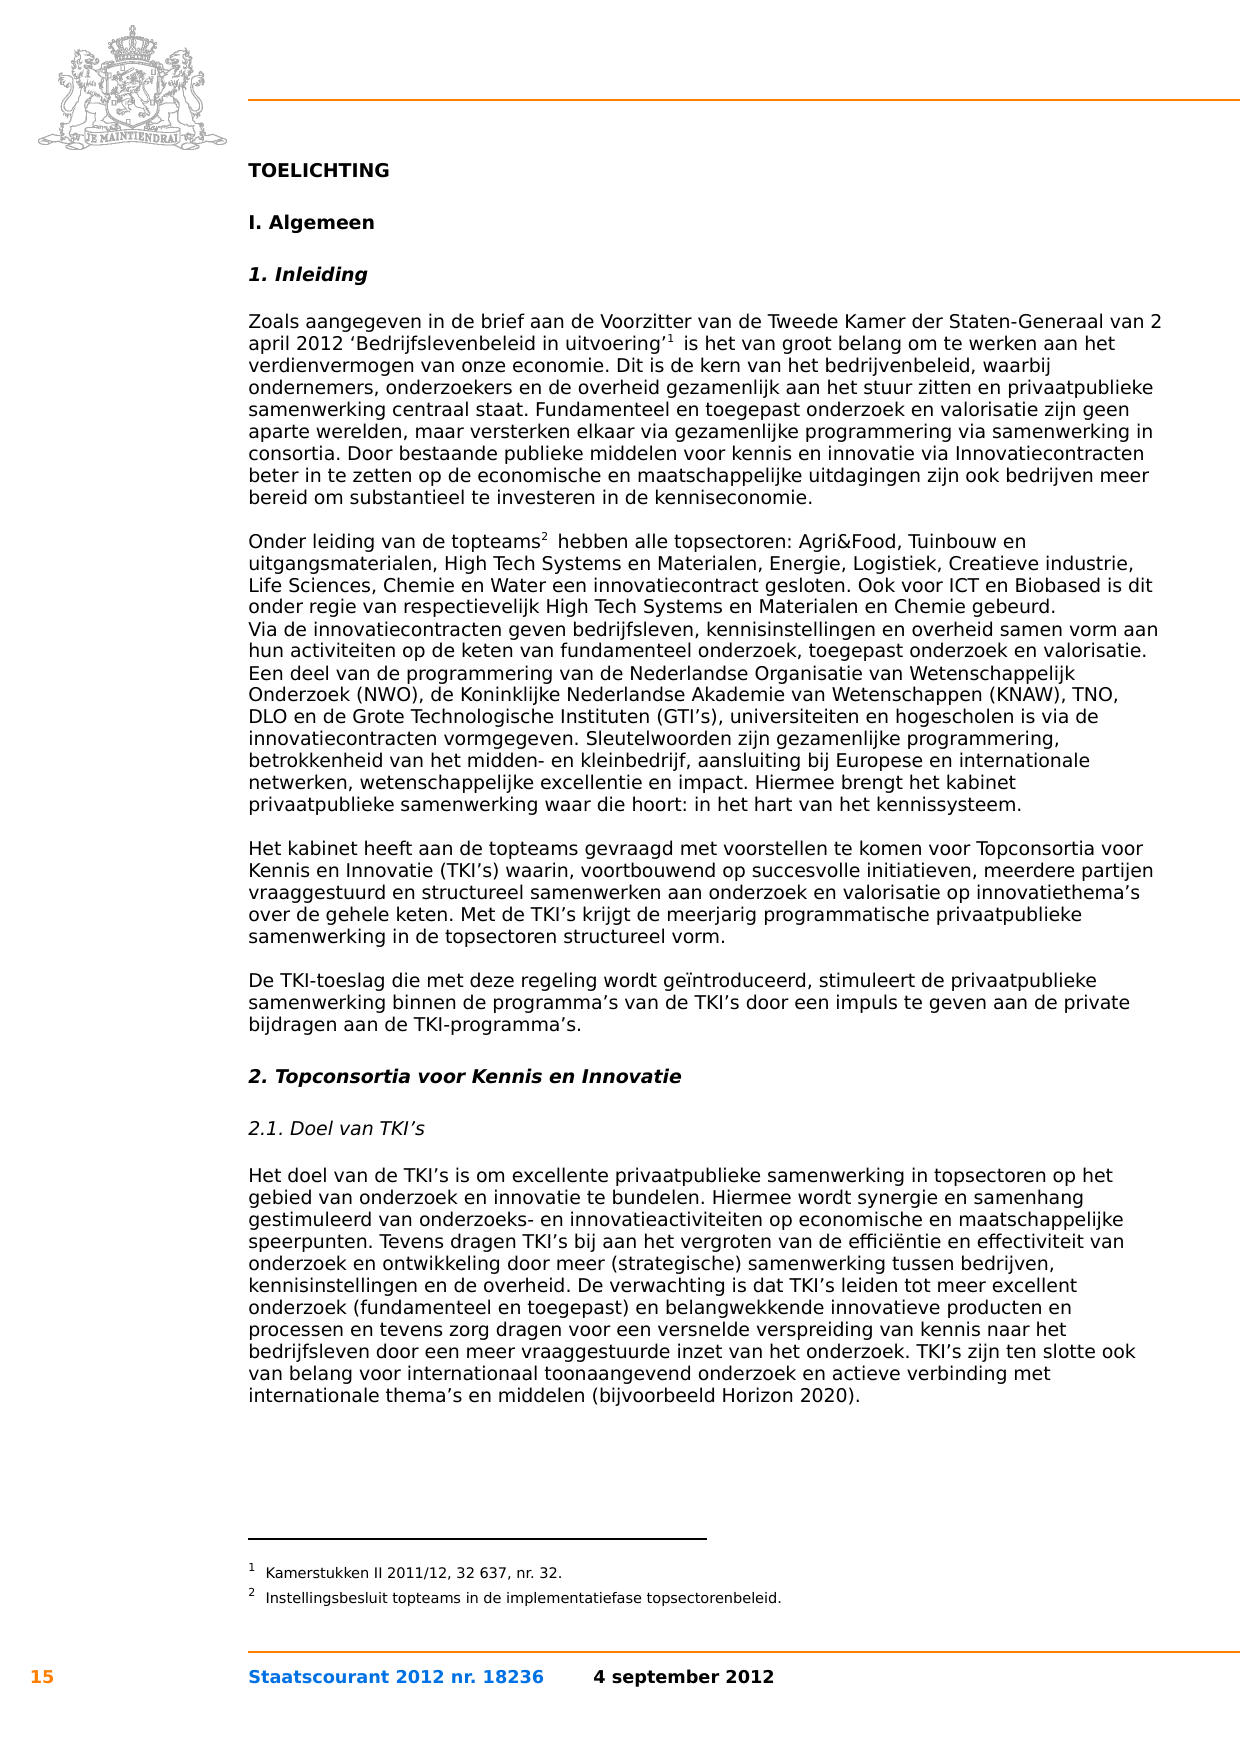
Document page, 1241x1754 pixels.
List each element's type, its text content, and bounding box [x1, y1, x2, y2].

text Kamerstukken II 2011/12, 32 637, nr. 32. [248, 1561, 1163, 1583]
text De TKI-toeslag die met deze regeling wordt geïntroduceerd, stimuleert de privaatpublieke samenwerking binnen de programma’s van de TKI’s door een impuls te geven aan de private bijdragen aan de TKI-programma’s. [248, 970, 1163, 1036]
subtitle I. Algemeen [248, 212, 1163, 234]
text Zoals aangegeven in de brief aan de Voorzitter van de Tweede Kamer der Staten-Generaal van 2 april 2012 ‘Bedrijfslevenbeleid in uitvoering’ is het van groot belang om te werken aan het verdienvermogen van onze economie. Dit is de kern van het bedrijvenbeleid, waarbij ondernemers, onderzoekers en de overheid gezamenlijk aan het stuur zitten en privaatpublieke samenwerking centraal staat. Fundamenteel en toegepast onderzoek en valorisatie zijn geen aparte werelden, maar versterken elkaar via gezamenlijke programmering via samenwerking in consortia. Door bestaande publieke middelen voor kennis en innovatie via Innovatiecontracten beter in te zetten op de economische en maatschappelijke uitdagingen zijn ook bedrijven meer bereid om substantieel te investeren in de kenniseconomie. [248, 311, 1163, 509]
subtitle 2. Topconsortia voor Kennis en Innovatie [248, 1066, 1163, 1088]
subtitle 1. Inleiding [248, 264, 1163, 286]
text Via de innovatiecontracten geven bedrijfsleven, kennisinstellingen en overheid samen vorm aan hun activiteiten op de keten van fundamenteel onderzoek, toegepast onderzoek en valorisatie. Een deel van de programmering van de Nederlandse Organisatie van Wetenschappelijk Onderzoek (NWO), de Koninklijke Nederlandse Akademie van Wetenschappen (KNAW), TNO, DLO en de Grote Technologische Instituten (GTI’s), universiteiten en hogescholen is via de innovatiecontracten vormgegeven. Sleutelwoorden zijn gezamenlijke programmering, betrokkenheid van het midden- en kleinbedrijf, aansluiting bij Europese en internationale netwerken, wetenschappelijke excellentie en impact. Hiermee brengt het kabinet privaatpublieke samenwerking waar die hoort: in het hart van het kennissysteem. [248, 618, 1163, 816]
text Instellingsbesluit topteams in de implementatiefase topsectorenbeleid. [248, 1586, 1163, 1608]
text Onder leiding van de topteams hebben alle topsectoren: Agri&Food, Tuinbouw en uitgangsmaterialen, High Tech Systems en Materialen, Energie, Logistiek, Creatieve industrie, Life Sciences, Chemie en Water een innovatiecontract gesloten. Ook voor ICT en Biobased is dit onder regie van respectievelijk High Tech Systems en Materialen en Chemie gebeurd. [248, 531, 1163, 618]
text Het kabinet heeft aan de topteams gevraagd met voorstellen te komen voor Topconsortia voor Kennis en Innovatie (TKI’s) waarin, voortbouwend op succesvolle initiatieven, meerdere partijen vraaggestuurd en structureel samenwerken aan onderzoek en valorisatie op innovatiethema’s over de gehele keten. Met de TKI’s krijgt de meerjarig programmatische privaatpublieke samenwerking in de topsectoren structureel vorm. [248, 838, 1163, 948]
text Het doel van de TKI’s is om excellente privaatpublieke samenwerking in topsectoren op het gebied van onderzoek en innovatie te bundelen. Hiermee wordt synergie en samenhang gestimuleerd van onderzoeks- en innovatieactiviteiten op economische en maatschappelijke speerpunten. Tevens dragen TKI’s bij aan het vergroten van de efficiëntie en effectiviteit van onderzoek en ontwikkeling door meer (strategische) samenwerking tussen bedrijven, kennisinstellingen en de overheid. De verwachting is dat TKI’s leiden tot meer excellent onderzoek (fundamenteel en toegepast) en belangwekkende innovatieve producten en processen en tevens zorg dragen voor een versnelde verspreiding van kennis naar het bedrijfsleven door een meer vraaggestuurde inzet van het onderzoek. TKI’s zijn ten slotte ook van belang voor internationaal toonaangevend onderzoek en actieve verbinding met internationale thema’s en middelen (bijvoorbeeld Horizon 2020). [248, 1165, 1163, 1407]
subtitle 2.1. Doel van TKI’s [248, 1118, 1163, 1140]
subtitle TOELICHTING [248, 160, 1163, 182]
picture [38, 25, 227, 150]
